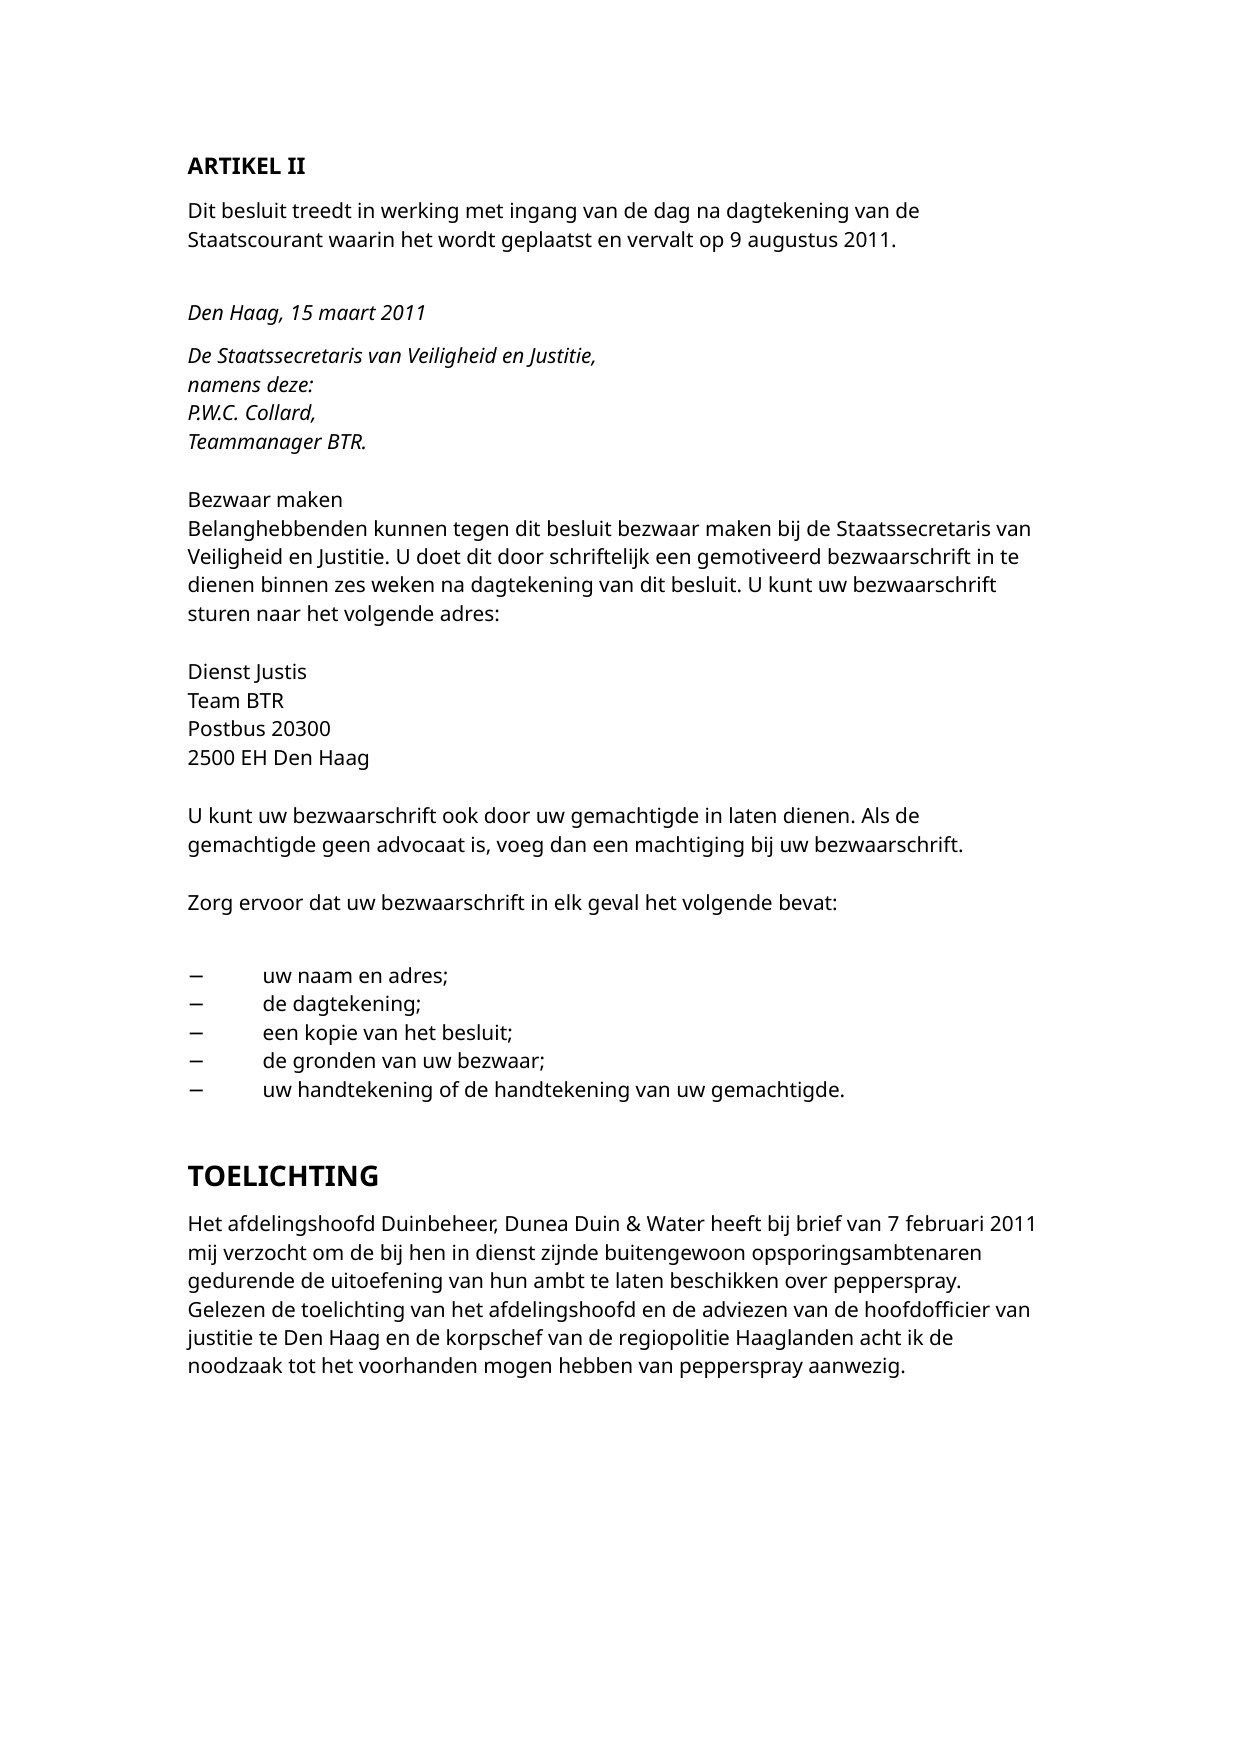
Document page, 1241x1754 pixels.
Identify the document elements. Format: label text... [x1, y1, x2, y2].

text De Staatssecretaris van Veiligheid en Justitie, [187, 342, 1053, 370]
text Belanghebbenden kunnen tegen dit besluit bezwaar maken bij de Staatssecretaris van Veiligheid en Justitie. U doet dit door schriftelijk een gemotiveerd bezwaarschrift in te dienen binnen zes weken na dagtekening van dit besluit. U kunt uw bezwaarschrift sturen naar het volgende adres: [187, 514, 1053, 627]
text P.W.C. Collard, [187, 398, 1053, 427]
text Team BTR [187, 686, 1053, 714]
text Het afdelingshoofd Duinbeheer, Dunea Duin & Water heeft bij brief van 7 februari 2011 mij verzocht om de bij hen in dienst zijnde buitengewoon opsporingsambtenaren gedurende de uitoefening van hun ambt te laten beschikken over pepperspray. [187, 1209, 1053, 1295]
text Zorg ervoor dat uw bezwaarschrift in elk geval het volgende bevat: [187, 888, 1053, 916]
text Dienst Justis [187, 657, 1053, 686]
text Bezwaar maken [187, 485, 1053, 514]
text namens deze: [187, 370, 1053, 398]
text 2500 EH Den Haag [187, 743, 1053, 771]
list de gronden van uw bezwaar; [187, 1046, 1053, 1075]
list een kopie van het besluit; [187, 1018, 1053, 1046]
text Den Haag, 15 maart 2011 [187, 298, 1053, 327]
list uw handtekening of de handtekening van uw gemachtigde. [187, 1075, 1053, 1103]
list uw naam en adres; [187, 961, 1053, 989]
text Gelezen de toelichting van het afdelingshoofd en de adviezen van de hoofdofficier van justitie te Den Haag en de korpschef van de regiopolitie Haaglanden acht ik de noodzaak tot het voorhanden mogen hebben van pepperspray aanwezig. [187, 1295, 1053, 1380]
text Dit besluit treedt in werking met ingang van de dag na dagtekening van de Staatscourant waarin het wordt geplaatst en vervalt op 9 augustus 2011. [187, 196, 1053, 253]
text U kunt uw bezwaarschrift ook door uw gemachtigde in laten dienen. Als de gemachtigde geen advocaat is, voeg dan een machtiging bij uw bezwaarschrift. [187, 801, 1053, 858]
text Postbus 20300 [187, 714, 1053, 743]
list de dagtekening; [187, 989, 1053, 1018]
text Teammanager BTR. [187, 427, 1053, 455]
subtitle TOELICHTING [187, 1156, 1053, 1194]
subtitle ARTIKEL II [187, 150, 1053, 181]
